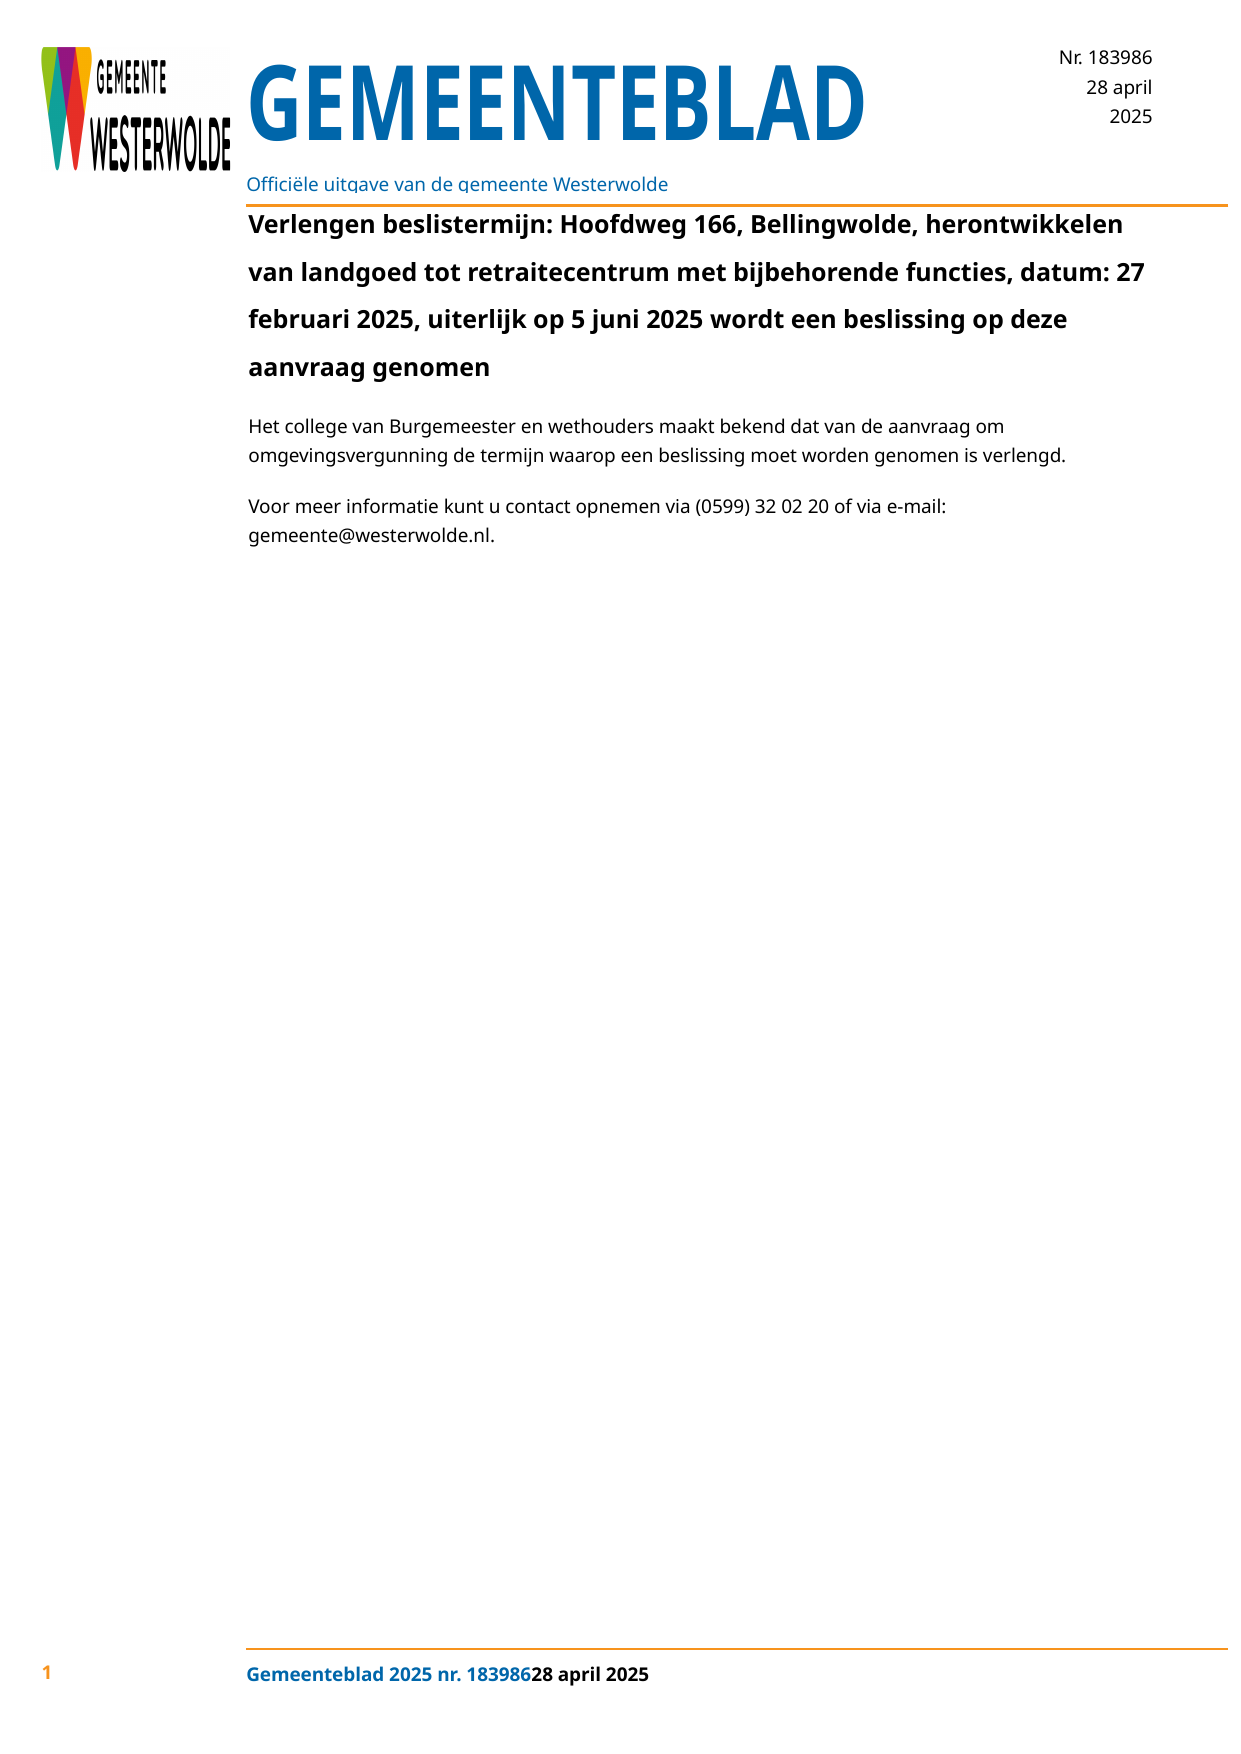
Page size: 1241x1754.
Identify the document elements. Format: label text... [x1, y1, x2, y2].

text Het college van Burgemeester en wethouders maakt bekend dat van de aanvraag om omgevingsvergunning de termijn waarop een beslissing moet worden genomen is verlengd. [248, 413, 1152, 468]
text Voor meer informatie kunt u contact opnemen via (0599) 32 02 20 of via e-mail: gemeente@westerwolde.nl. [248, 493, 1152, 548]
text Verlengen beslistermijn: Hoofdweg 166, Bellingwolde, herontwikkelen van landgoed tot retraitecentrum met bijbehorende functies, datum: 27 februari 2025, uiterlijk op 5 juni 2025 wordt een beslissing op deze aanvraag genomen [248, 207, 1152, 384]
picture [41, 47, 231, 172]
